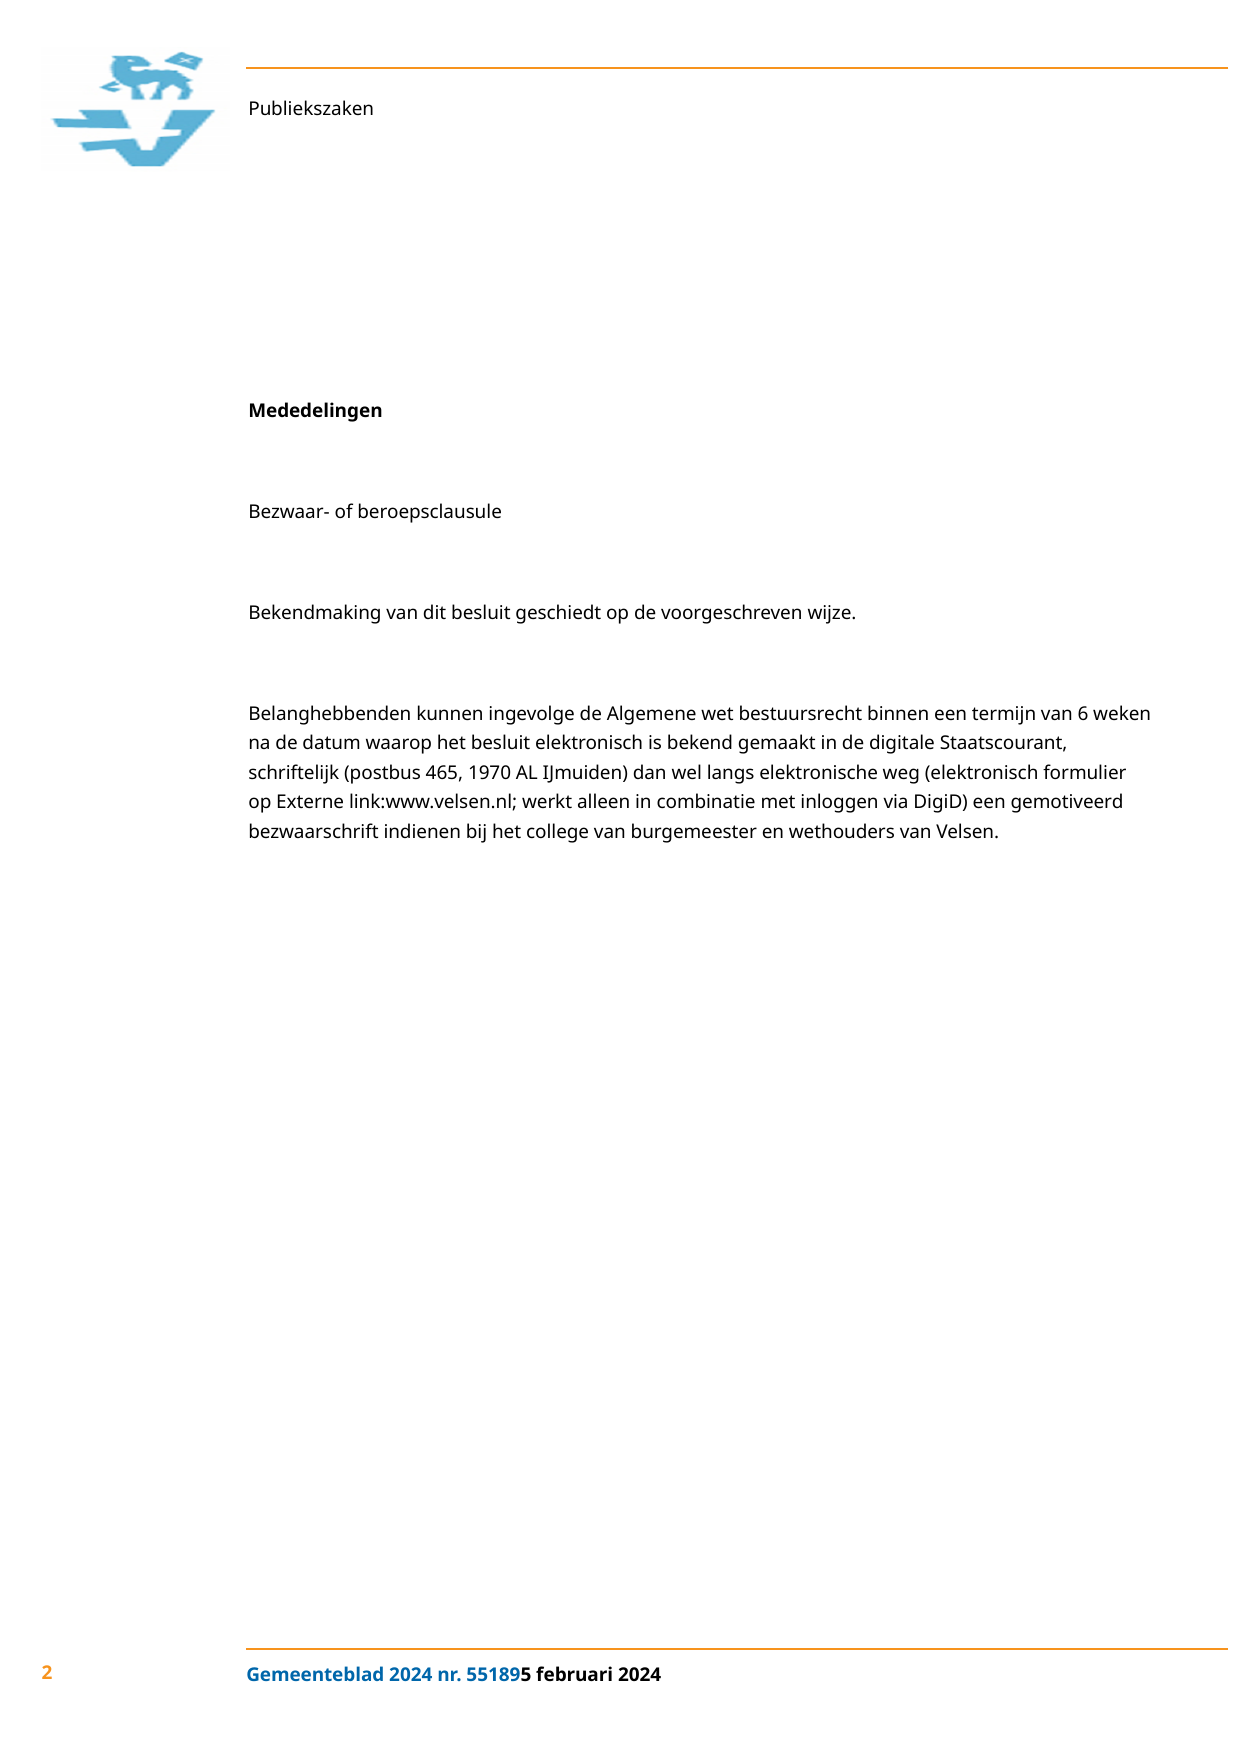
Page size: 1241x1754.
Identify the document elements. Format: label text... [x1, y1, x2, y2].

text Mededelingen [248, 397, 1152, 423]
text Belanghebbenden kunnen ingevolge de Algemene wet bestuursrecht binnen een termijn van 6 weken na de datum waarop het besluit elektronisch is bekend gemaakt in de digitale Staatscourant, schriftelijk (postbus 465, 1970 AL IJmuiden) dan wel langs elektronische weg (elektronisch formulier op Externe link:www.velsen.nl; werkt alleen in combinatie met inloggen via DigiD) een gemotiveerd bezwaarschrift indienen bij het college van burgemeester en wethouders van Velsen. [248, 700, 1152, 844]
text Publiekszaken [248, 95, 1152, 121]
text Bekendmaking van dit besluit geschiedt op de voorgeschreven wijze. [248, 599, 1152, 625]
text Bezwaar- of beroepsclausule [248, 498, 1152, 524]
picture [41, 47, 231, 172]
